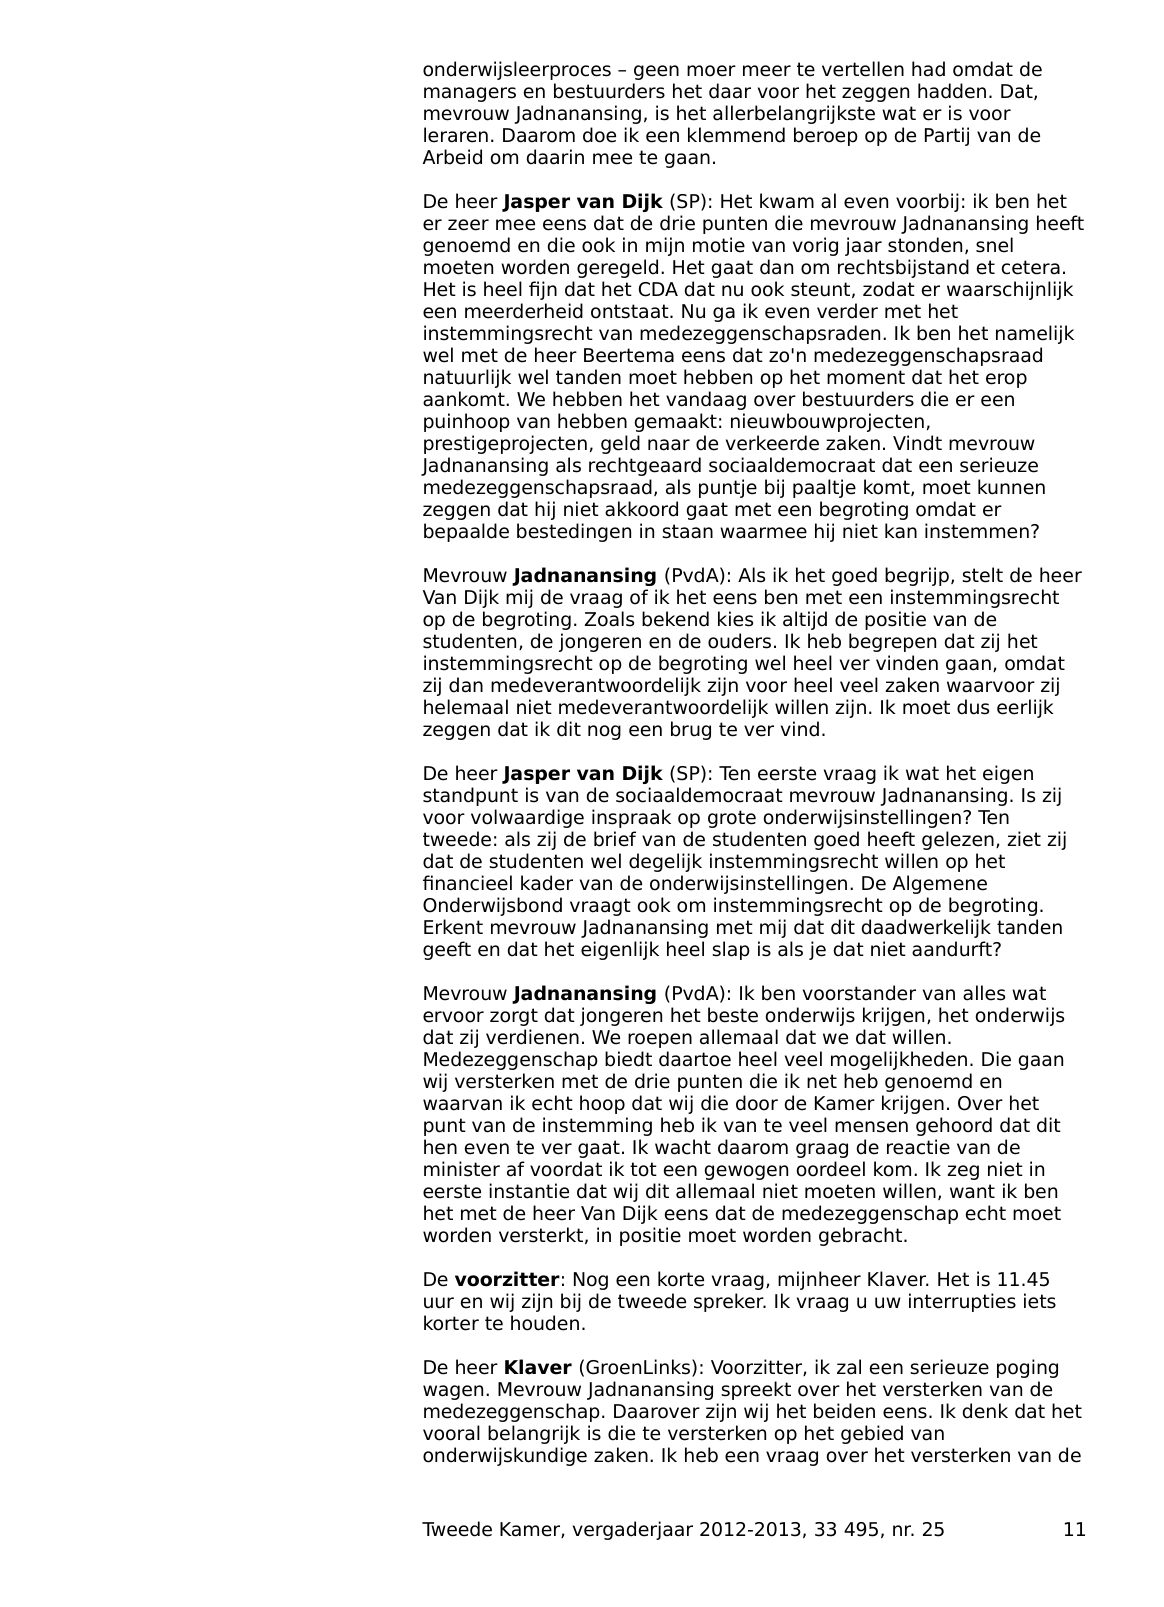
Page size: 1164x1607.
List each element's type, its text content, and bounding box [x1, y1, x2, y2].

text De heer Jasper van Dijk (SP): Het kwam al even voorbij: ik ben het er zeer mee eens dat de drie punten die mevrouw Jadnanansing heeft genoemd en die ook in mijn motie van vorig jaar stonden, snel moeten worden geregeld. Het gaat dan om rechtsbijstand et cetera. Het is heel fijn dat het CDA dat nu ook steunt, zodat er waarschijnlijk een meerderheid ontstaat. Nu ga ik even verder met het instemmingsrecht van medezeggenschapsraden. Ik ben het namelijk wel met de heer Beertema eens dat zo'n medezeggenschapsraad natuurlijk wel tanden moet hebben op het moment dat het erop aankomt. We hebben het vandaag over bestuurders die er een puinhoop van hebben gemaakt: nieuwbouwprojecten, prestigeprojecten, geld naar de verkeerde zaken. Vindt mevrouw Jadnanansing als rechtgeaard sociaaldemocraat dat een serieuze medezeggenschapsraad, als puntje bij paaltje komt, moet kunnen zeggen dat hij niet akkoord gaat met een begroting omdat er bepaalde bestedingen in staan waarmee hij niet kan instemmen? [422, 191, 1087, 543]
text De voorzitter: Nog een korte vraag, mijnheer Klaver. Het is 11.45 uur en wij zijn bij de tweede spreker. Ik vraag u uw interrupties iets korter te houden. [422, 1269, 1087, 1335]
text De heer Klaver (GroenLinks): Voorzitter, ik zal een serieuze poging wagen. Mevrouw Jadnanansing spreekt over het versterken van de medezeggenschap. Daarover zijn wij het beiden eens. Ik denk dat het vooral belangrijk is die te versterken op het gebied van onderwijskundige zaken. Ik heb een vraag over het versterken van de [422, 1357, 1087, 1467]
text onderwijsleerproces – geen moer meer te vertellen had omdat de managers en bestuurders het daar voor het zeggen hadden. Dat, mevrouw Jadnanansing, is het allerbelangrijkste wat er is voor leraren. Daarom doe ik een klemmend beroep op de Partij van de Arbeid om daarin mee te gaan. [422, 59, 1087, 169]
text De heer Jasper van Dijk (SP): Ten eerste vraag ik wat het eigen standpunt is van de sociaaldemocraat mevrouw Jadnanansing. Is zij voor volwaardige inspraak op grote onderwijsinstellingen? Ten tweede: als zij de brief van de studenten goed heeft gelezen, ziet zij dat de studenten wel degelijk instemmingsrecht willen op het financieel kader van de onderwijsinstellingen. De Algemene Onderwijsbond vraagt ook om instemmingsrecht op de begroting. Erkent mevrouw Jadnanansing met mij dat dit daadwerkelijk tanden geeft en dat het eigenlijk heel slap is als je dat niet aandurft? [422, 763, 1087, 961]
text Mevrouw Jadnanansing (PvdA): Als ik het goed begrijp, stelt de heer Van Dijk mij de vraag of ik het eens ben met een instemmingsrecht op de begroting. Zoals bekend kies ik altijd de positie van de studenten, de jongeren en de ouders. Ik heb begrepen dat zij het instemmingsrecht op de begroting wel heel ver vinden gaan, omdat zij dan medeverantwoordelijk zijn voor heel veel zaken waarvoor zij helemaal niet medeverantwoordelijk willen zijn. Ik moet dus eerlijk zeggen dat ik dit nog een brug te ver vind. [422, 565, 1087, 741]
text Mevrouw Jadnanansing (PvdA): Ik ben voorstander van alles wat ervoor zorgt dat jongeren het beste onderwijs krijgen, het onderwijs dat zij verdienen. We roepen allemaal dat we dat willen. Medezeggenschap biedt daartoe heel veel mogelijkheden. Die gaan wij versterken met de drie punten die ik net heb genoemd en waarvan ik echt hoop dat wij die door de Kamer krijgen. Over het punt van de instemming heb ik van te veel mensen gehoord dat dit hen even te ver gaat. Ik wacht daarom graag de reactie van de minister af voordat ik tot een gewogen oordeel kom. Ik zeg niet in eerste instantie dat wij dit allemaal niet moeten willen, want ik ben het met de heer Van Dijk eens dat de medezeggenschap echt moet worden versterkt, in positie moet worden gebracht. [422, 983, 1087, 1247]
